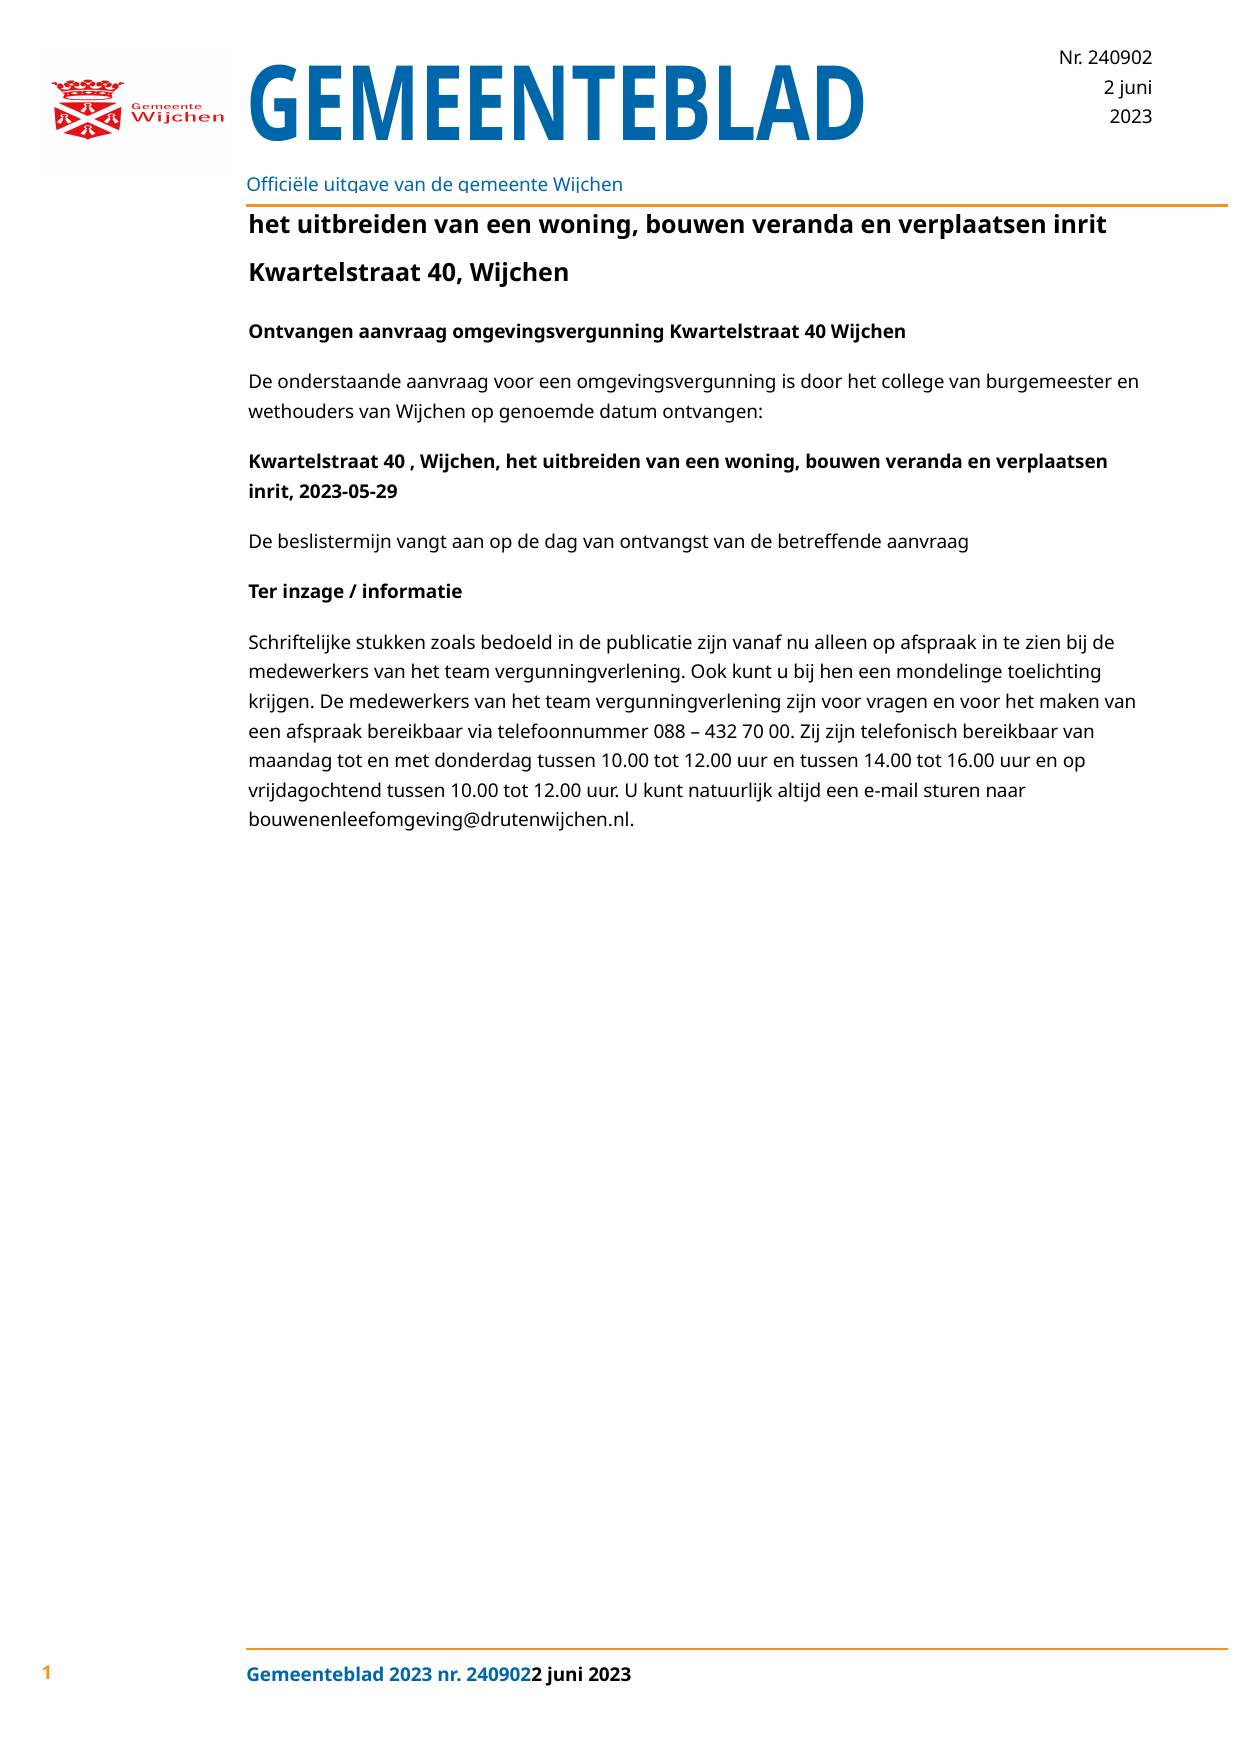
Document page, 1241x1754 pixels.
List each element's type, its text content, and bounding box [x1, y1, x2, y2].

text Ontvangen aanvraag omgevingsvergunning Kwartelstraat 40 Wijchen [248, 318, 1152, 344]
text Ter inzage / informatie [248, 579, 1152, 604]
text Schriftelijke stukken zoals bedoeld in de publicatie zijn vanaf nu alleen op afspraak in te zien bij de medewerkers van het team vergunningverlening. Ook kunt u bij hen een mondelinge toelichting krijgen. De medewerkers van het team vergunningverlening zijn voor vragen en voor het maken van een afspraak bereikbaar via telefoonnummer 088 – 432 70 00. Zij zijn telefonisch bereikbaar van maandag tot en met donderdag tussen 10.00 tot 12.00 uur en tussen 14.00 tot 16.00 uur en op vrijdagochtend tussen 10.00 tot 12.00 uur. U kunt natuurlijk altijd een e-mail sturen naar bouwenenleefomgeving@drutenwijchen.nl. [248, 629, 1152, 832]
picture [41, 47, 231, 172]
text Kwartelstraat 40 , Wijchen, het uitbreiden van een woning, bouwen veranda en verplaatsen inrit, 2023-05-29 [248, 448, 1152, 504]
text De beslistermijn vangt aan op de dag van ontvangst van de betreffende aanvraag [248, 528, 1152, 554]
text het uitbreiden van een woning, bouwen veranda en verplaatsen inrit Kwartelstraat 40, Wijchen [248, 207, 1152, 288]
text De onderstaande aanvraag voor een omgevingsvergunning is door het college van burgemeester en wethouders van Wijchen op genoemde datum ontvangen: [248, 368, 1152, 424]
